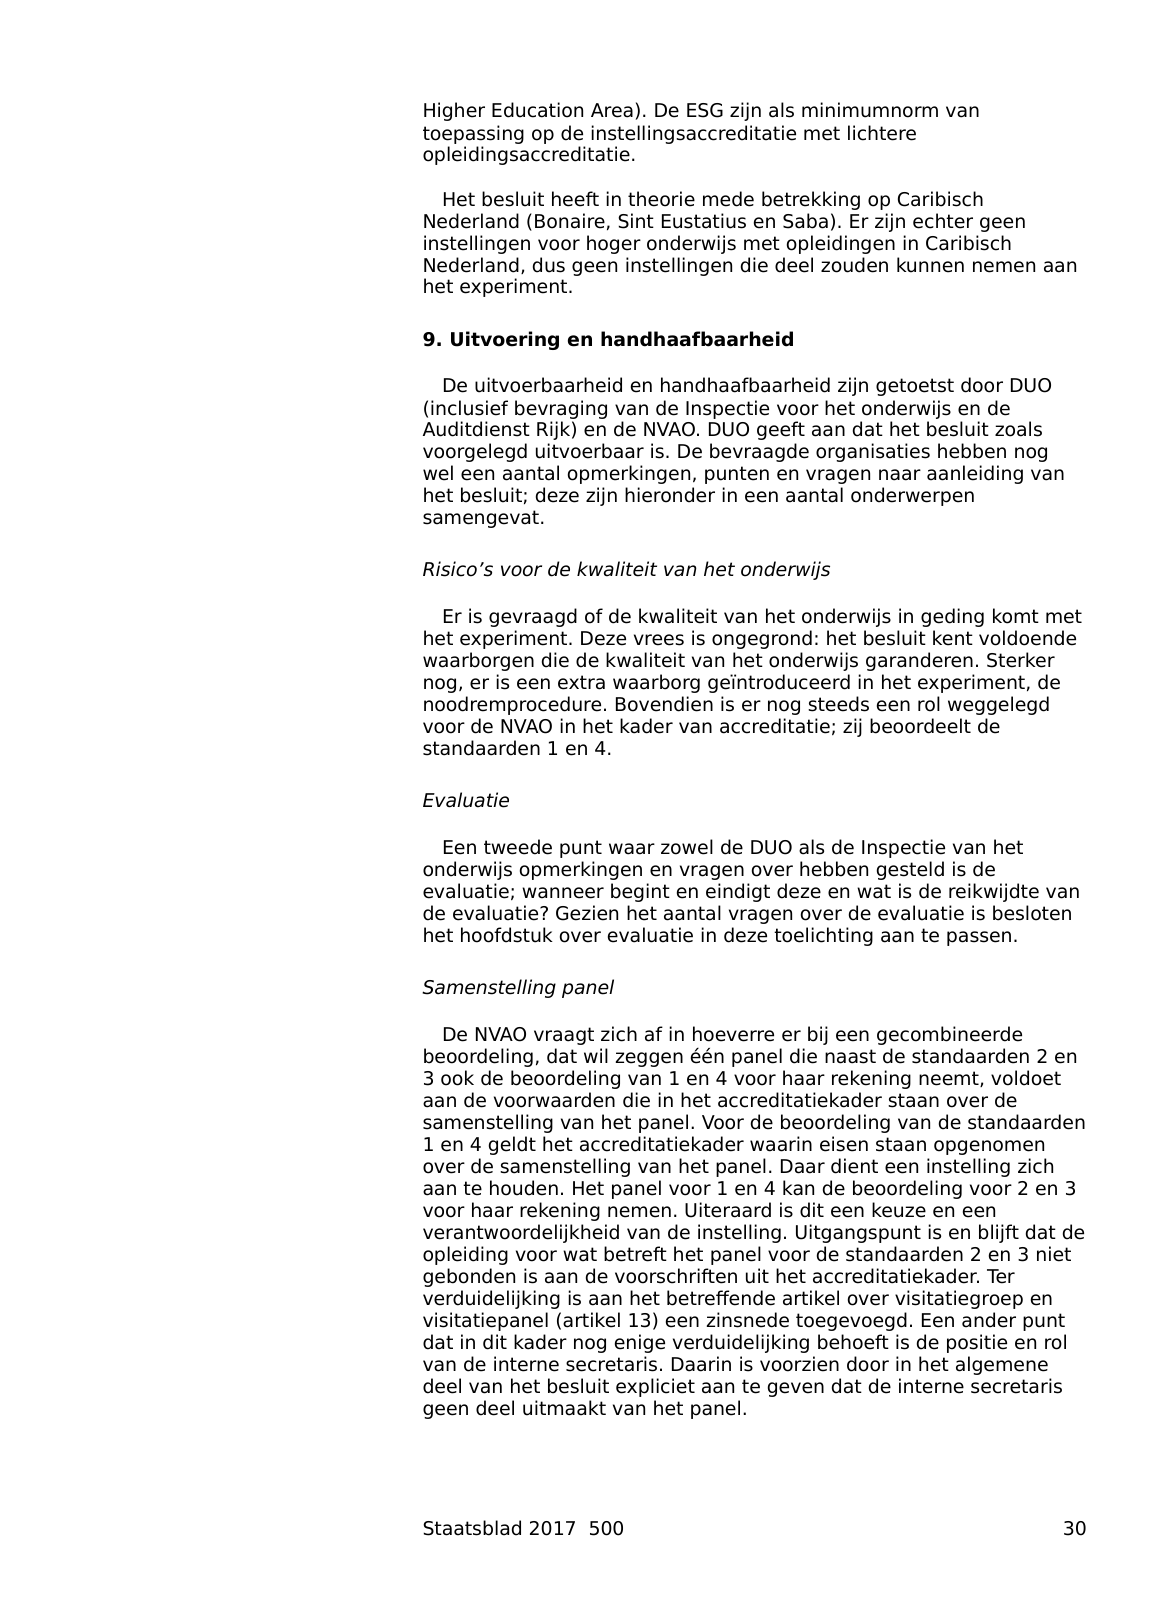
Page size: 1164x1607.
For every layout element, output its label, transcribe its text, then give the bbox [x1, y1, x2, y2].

text De NVAO vraagt zich af in hoeverre er bij een gecombineerde beoordeling, dat wil zeggen één panel die naast de standaarden 2 en 3 ook de beoordeling van 1 en 4 voor haar rekening neemt, voldoet aan de voorwaarden die in het accreditatiekader staan over de samenstelling van het panel. Voor de beoordeling van de standaarden 1 en 4 geldt het accreditatiekader waarin eisen staan opgenomen over de samenstelling van het panel. Daar dient een instelling zich aan te houden. Het panel voor 1 en 4 kan de beoordeling voor 2 en 3 voor haar rekening nemen. Uiteraard is dit een keuze en een verantwoordelijkheid van de instelling. Uitgangspunt is en blijft dat de opleiding voor wat betreft het panel voor de standaarden 2 en 3 niet gebonden is aan de voorschriften uit het accreditatiekader. Ter verduidelijking is aan het betreffende artikel over visitatiegroep en visitatiepanel (artikel 13) een zinsnede toegevoegd. Een ander punt dat in dit kader nog enige verduidelijking behoeft is de positie en rol van de interne secretaris. Daarin is voorzien door in het algemene deel van het besluit expliciet aan te geven dat de interne secretaris geen deel uitmaakt van het panel. [422, 1024, 1087, 1419]
text Een tweede punt waar zowel de DUO als de Inspectie van het onderwijs opmerkingen en vragen over hebben gesteld is de evaluatie; wanneer begint en eindigt deze en wat is de reikwijdte van de evaluatie? Gezien het aantal vragen over de evaluatie is besloten het hoofdstuk over evaluatie in deze toelichting aan te passen. [422, 837, 1087, 947]
text De uitvoerbaarheid en handhaafbaarheid zijn getoetst door DUO (inclusief bevraging van de Inspectie voor het onderwijs en de Auditdienst Rijk) en de NVAO. DUO geeft aan dat het besluit zoals voorgelegd uitvoerbaar is. De bevraagde organisaties hebben nog wel een aantal opmerkingen, punten en vragen naar aanleiding van het besluit; deze zijn hieronder in een aantal onderwerpen samengevat. [422, 375, 1087, 529]
subtitle 9. Uitvoering en handhaafbaarheid [422, 328, 1087, 350]
text Er is gevraagd of de kwaliteit van het onderwijs in geding komt met het experiment. Deze vrees is ongegrond: het besluit kent voldoende waarborgen die de kwaliteit van het onderwijs garanderen. Sterker nog, er is een extra waarborg geïntroduceerd in het experiment, de noodremprocedure. Bovendien is er nog steeds een rol weggelegd voor de NVAO in het kader van accreditatie; zij beoordeelt de standaarden 1 en 4. [422, 606, 1087, 760]
subtitle Risico’s voor de kwaliteit van het onderwijs [422, 559, 1087, 581]
text Het besluit heeft in theorie mede betrekking op Caribisch Nederland (Bonaire, Sint Eustatius en Saba). Er zijn echter geen instellingen voor hoger onderwijs met opleidingen in Caribisch Nederland, dus geen instellingen die deel zouden kunnen nemen aan het experiment. [422, 188, 1087, 298]
subtitle Evaluatie [422, 790, 1087, 812]
text Higher Education Area). De ESG zijn als minimumnorm van toepassing op de instellingsaccreditatie met lichtere opleidingsaccreditatie. [422, 100, 1087, 166]
subtitle Samenstelling panel [422, 977, 1087, 999]
